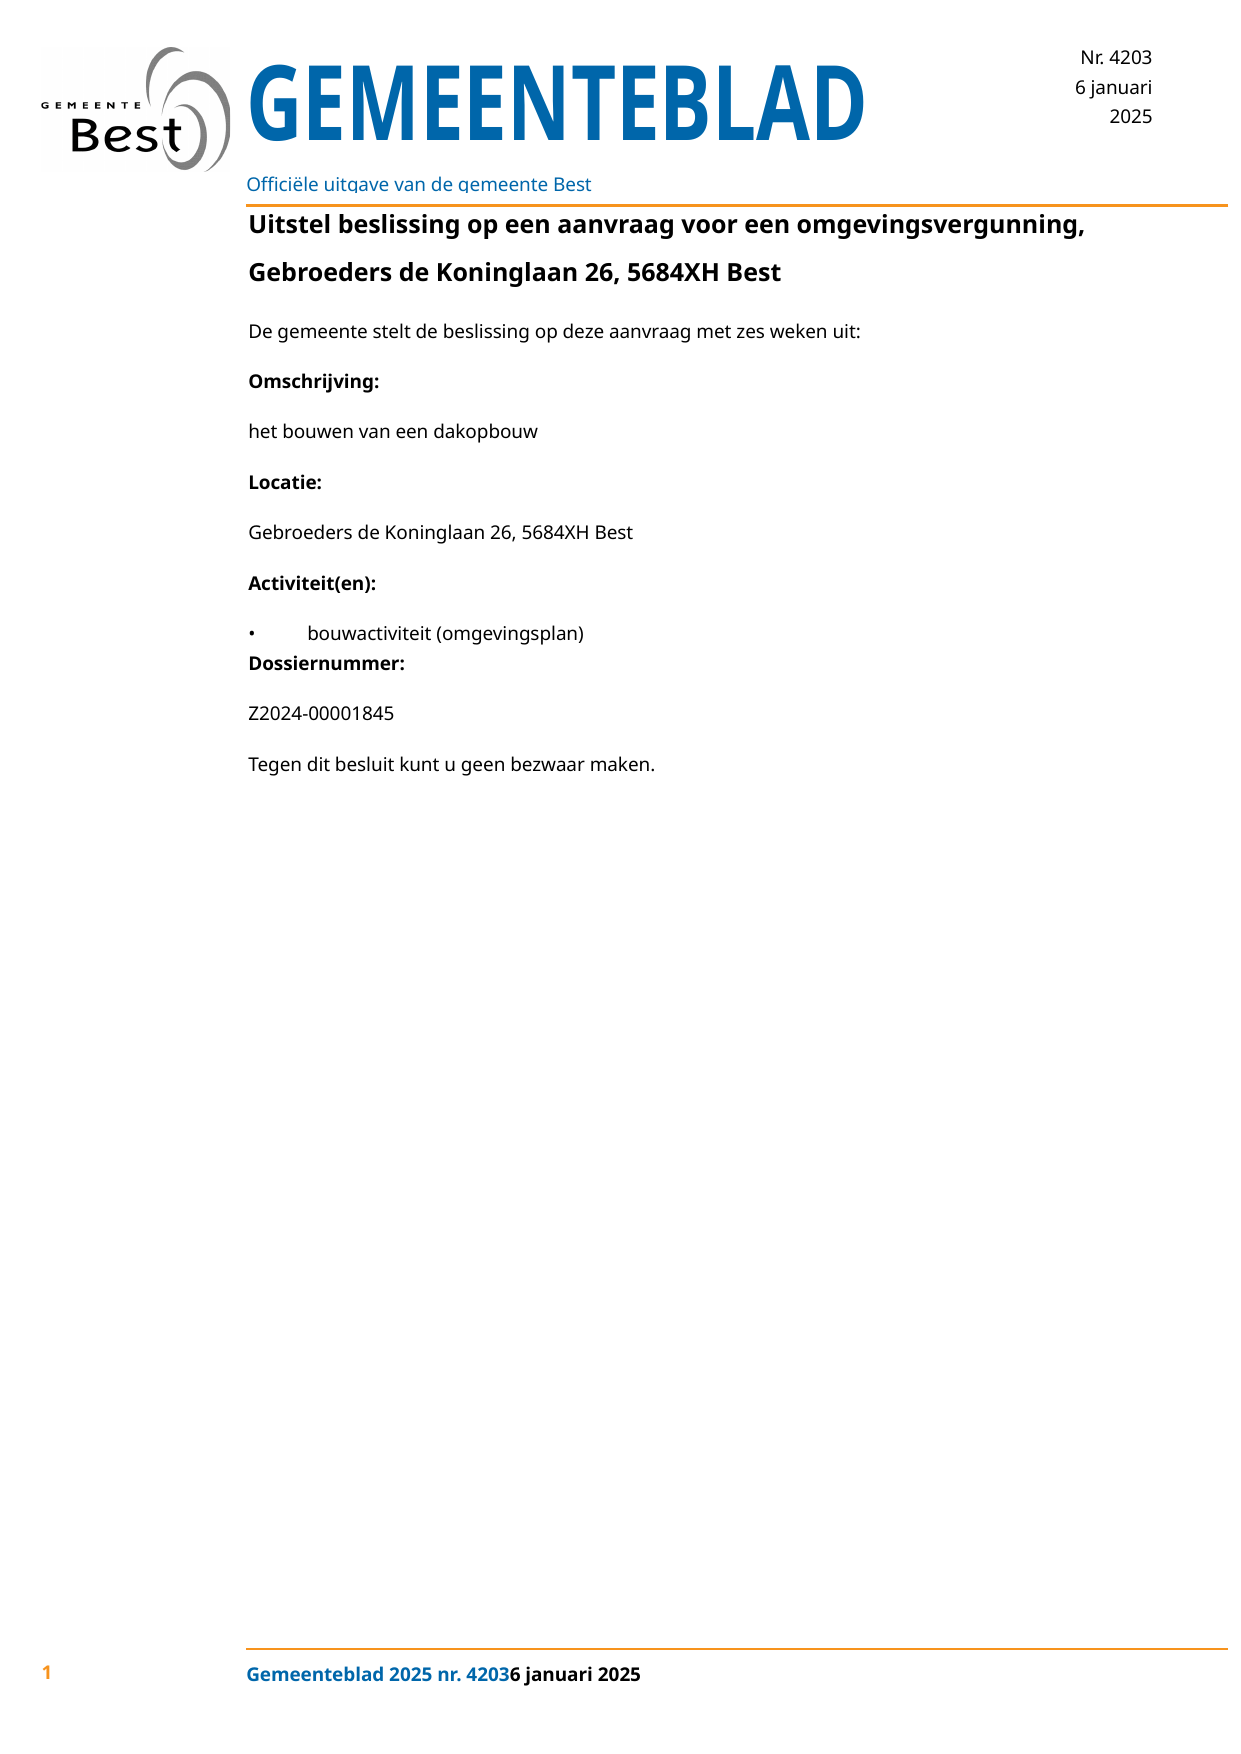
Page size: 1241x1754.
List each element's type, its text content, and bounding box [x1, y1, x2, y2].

text Tegen dit besluit kunt u geen bezwaar maken. [248, 751, 1152, 777]
picture [41, 47, 231, 172]
text Z2024-00001845 [248, 700, 1152, 726]
text Dossiernummer: [248, 650, 1152, 676]
text Uitstel beslissing op een aanvraag voor een omgevingsvergunning, Gebroeders de Koninglaan 26, 5684XH Best [248, 207, 1152, 288]
text De gemeente stelt de beslissing op deze aanvraag met zes weken uit: [248, 318, 1152, 344]
text het bouwen van een dakopbouw [248, 419, 1152, 444]
text Activiteit(en): [248, 570, 1152, 596]
list bouwactiviteit (omgevingsplan) [248, 620, 1152, 646]
text Locatie: [248, 469, 1152, 495]
text Gebroeders de Koninglaan 26, 5684XH Best [248, 519, 1152, 545]
text Omschrijving: [248, 368, 1152, 394]
